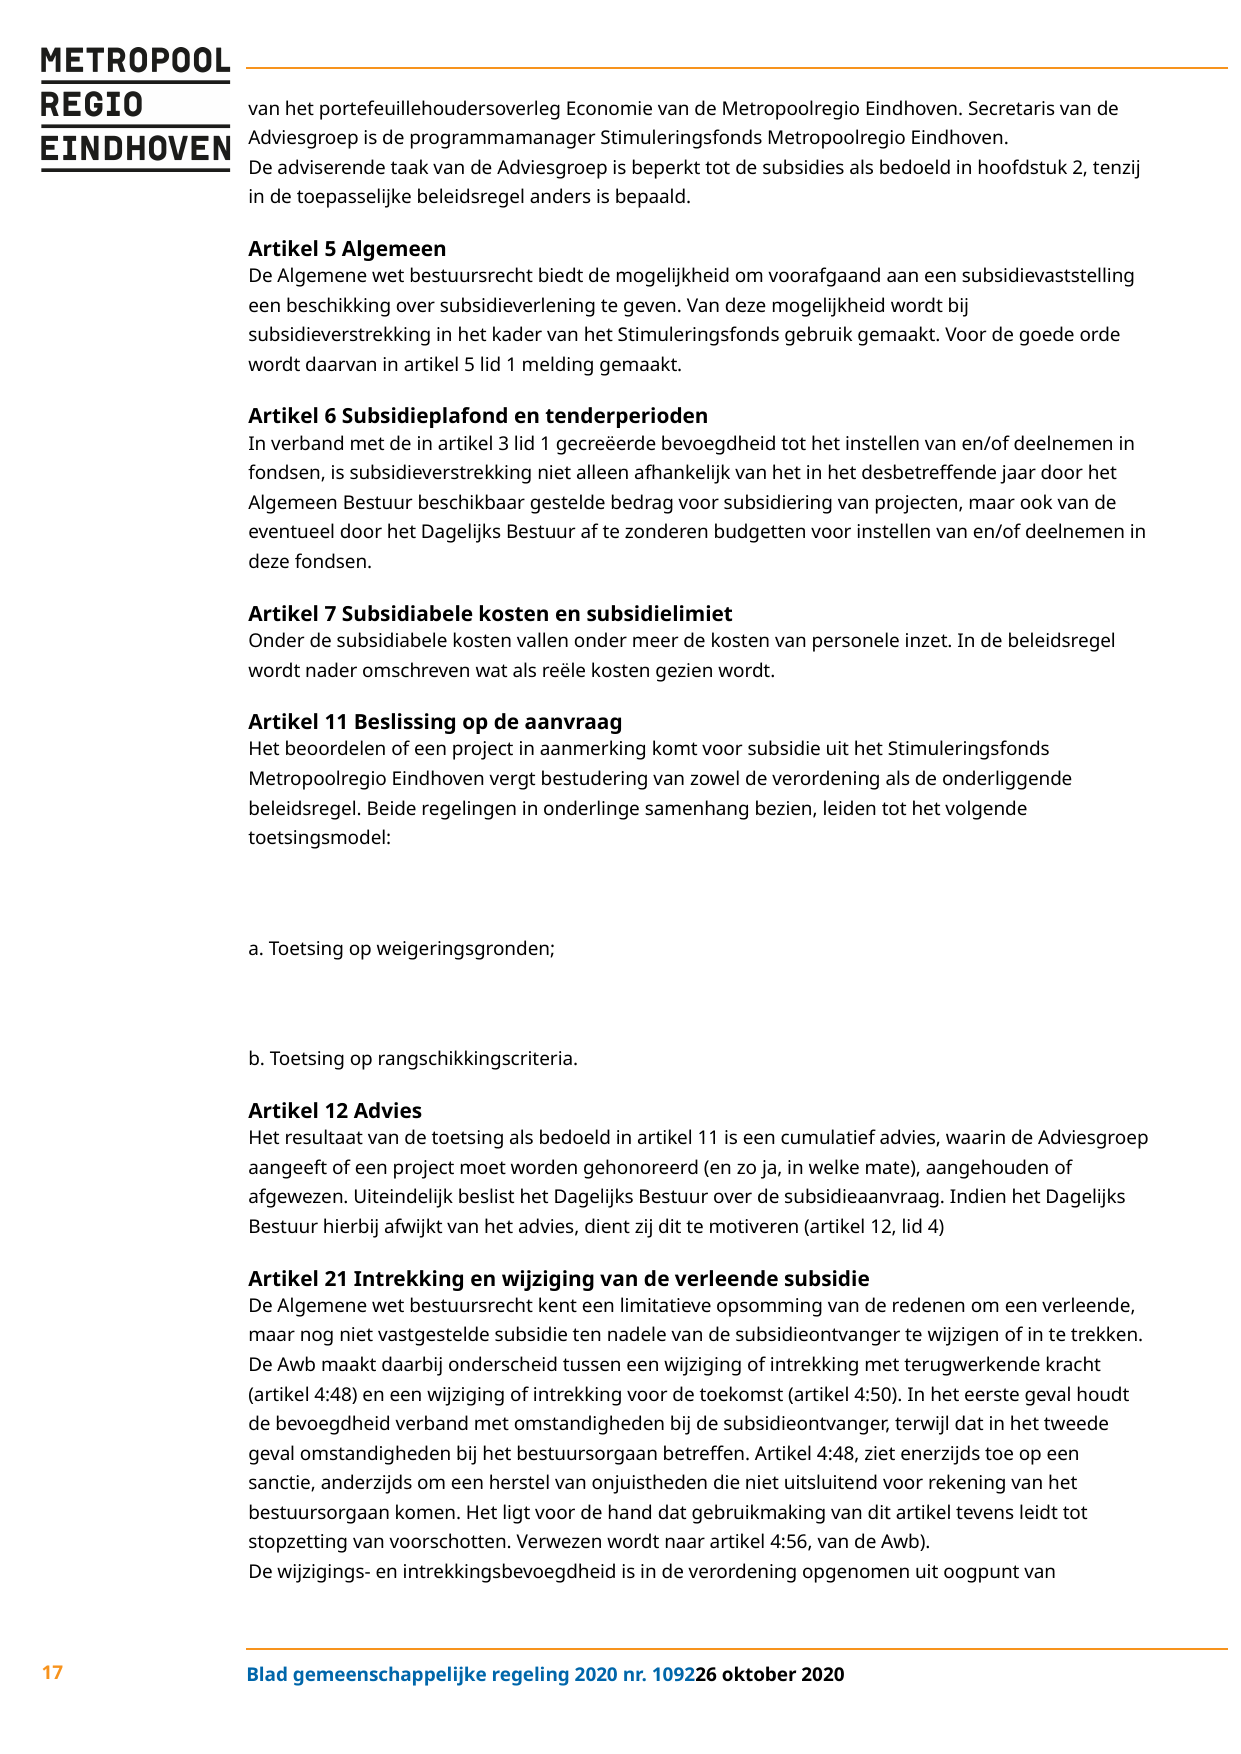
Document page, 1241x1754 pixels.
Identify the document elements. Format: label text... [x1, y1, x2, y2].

text Artikel 7 Subsidiabele kosten en subsidielimiet [248, 599, 1152, 627]
text Artikel 6 Subsidieplafond en tenderperioden [248, 402, 1152, 430]
text Artikel 5 Algemeen [248, 234, 1152, 262]
text Artikel 11 Beslissing op de aanvraag [248, 707, 1152, 736]
text De adviserende taak van de Adviesgroep is beperkt tot de subsidies als bedoeld in hoofdstuk 2, tenzij in de toepasselijke beleidsregel anders is bepaald. [248, 154, 1152, 209]
text Artikel 21 Intrekking en wijziging van de verleende subsidie [248, 1264, 1152, 1292]
text De Algemene wet bestuursrecht kent een limitatieve opsomming van de redenen om een verleende, maar nog niet vastgestelde subsidie ten nadele van de subsidieontvanger te wijzigen of in te trekken. [248, 1292, 1152, 1347]
picture [41, 47, 231, 172]
text De Algemene wet bestuursrecht biedt de mogelijkheid om voorafgaand aan een subsidievaststelling een beschikking over subsidieverlening te geven. Van deze mogelijkheid wordt bij subsidieverstrekking in het kader van het Stimuleringsfonds gebruik gemaakt. Voor de goede orde wordt daarvan in artikel 5 lid 1 melding gemaakt. [248, 262, 1152, 377]
text De wijzigings- en intrekkingsbevoegdheid is in de verordening opgenomen uit oogpunt van [248, 1558, 1152, 1584]
text b. Toetsing op rangschikkingscriteria. [248, 1046, 1152, 1071]
text Onder de subsidiabele kosten vallen onder meer de kosten van personele inzet. In de beleidsregel wordt nader omschreven wat als reële kosten gezien wordt. [248, 627, 1152, 682]
text In verband met de in artikel 3 lid 1 gecreëerde bevoegdheid tot het instellen van en/of deelnemen in fondsen, is subsidieverstrekking niet alleen afhankelijk van het in het desbetreffende jaar door het Algemeen Bestuur beschikbaar gestelde bedrag voor subsidiering van projecten, maar ook van de eventueel door het Dagelijks Bestuur af te zonderen budgetten voor instellen van en/of deelnemen in deze fondsen. [248, 430, 1152, 574]
text Het resultaat van de toetsing als bedoeld in artikel 11 is een cumulatief advies, waarin de Adviesgroep aangeeft of een project moet worden gehonoreerd (en zo ja, in welke mate), aangehouden of afgewezen. Uiteindelijk beslist het Dagelijks Bestuur over de subsidieaanvraag. Indien het Dagelijks Bestuur hierbij afwijkt van het advies, dient zij dit te motiveren (artikel 12, lid 4) [248, 1124, 1152, 1239]
text Artikel 12 Advies [248, 1096, 1152, 1124]
text Het beoordelen of een project in aanmerking komt voor subsidie uit het Stimuleringsfonds Metropoolregio Eindhoven vergt bestudering van zowel de verordening als de onderliggende beleidsregel. Beide regelingen in onderlinge samenhang bezien, leiden tot het volgende toetsingsmodel: [248, 736, 1152, 850]
text De Awb maakt daarbij onderscheid tussen een wijziging of intrekking met terugwerkende kracht (artikel 4:48) en een wijziging of intrekking voor de toekomst (artikel 4:50). In het eerste geval houdt de bevoegdheid verband met omstandigheden bij de subsidieontvanger, terwijl dat in het tweede geval omstandigheden bij het bestuursorgaan betreffen. Artikel 4:48, ziet enerzijds toe op een sanctie, anderzijds om een herstel van onjuistheden die niet uitsluitend voor rekening van het bestuursorgaan komen. Het ligt voor de hand dat gebruikmaking van dit artikel tevens leidt tot stopzetting van voorschotten. Verwezen wordt naar artikel 4:56, van de Awb). [248, 1351, 1152, 1554]
text a. Toetsing op weigeringsgronden; [248, 935, 1152, 961]
text van het portefeuillehoudersoverleg Economie van de Metropoolregio Eindhoven. Secretaris van de Adviesgroep is de programmamanager Stimuleringsfonds Metropoolregio Eindhoven. [248, 95, 1152, 150]
